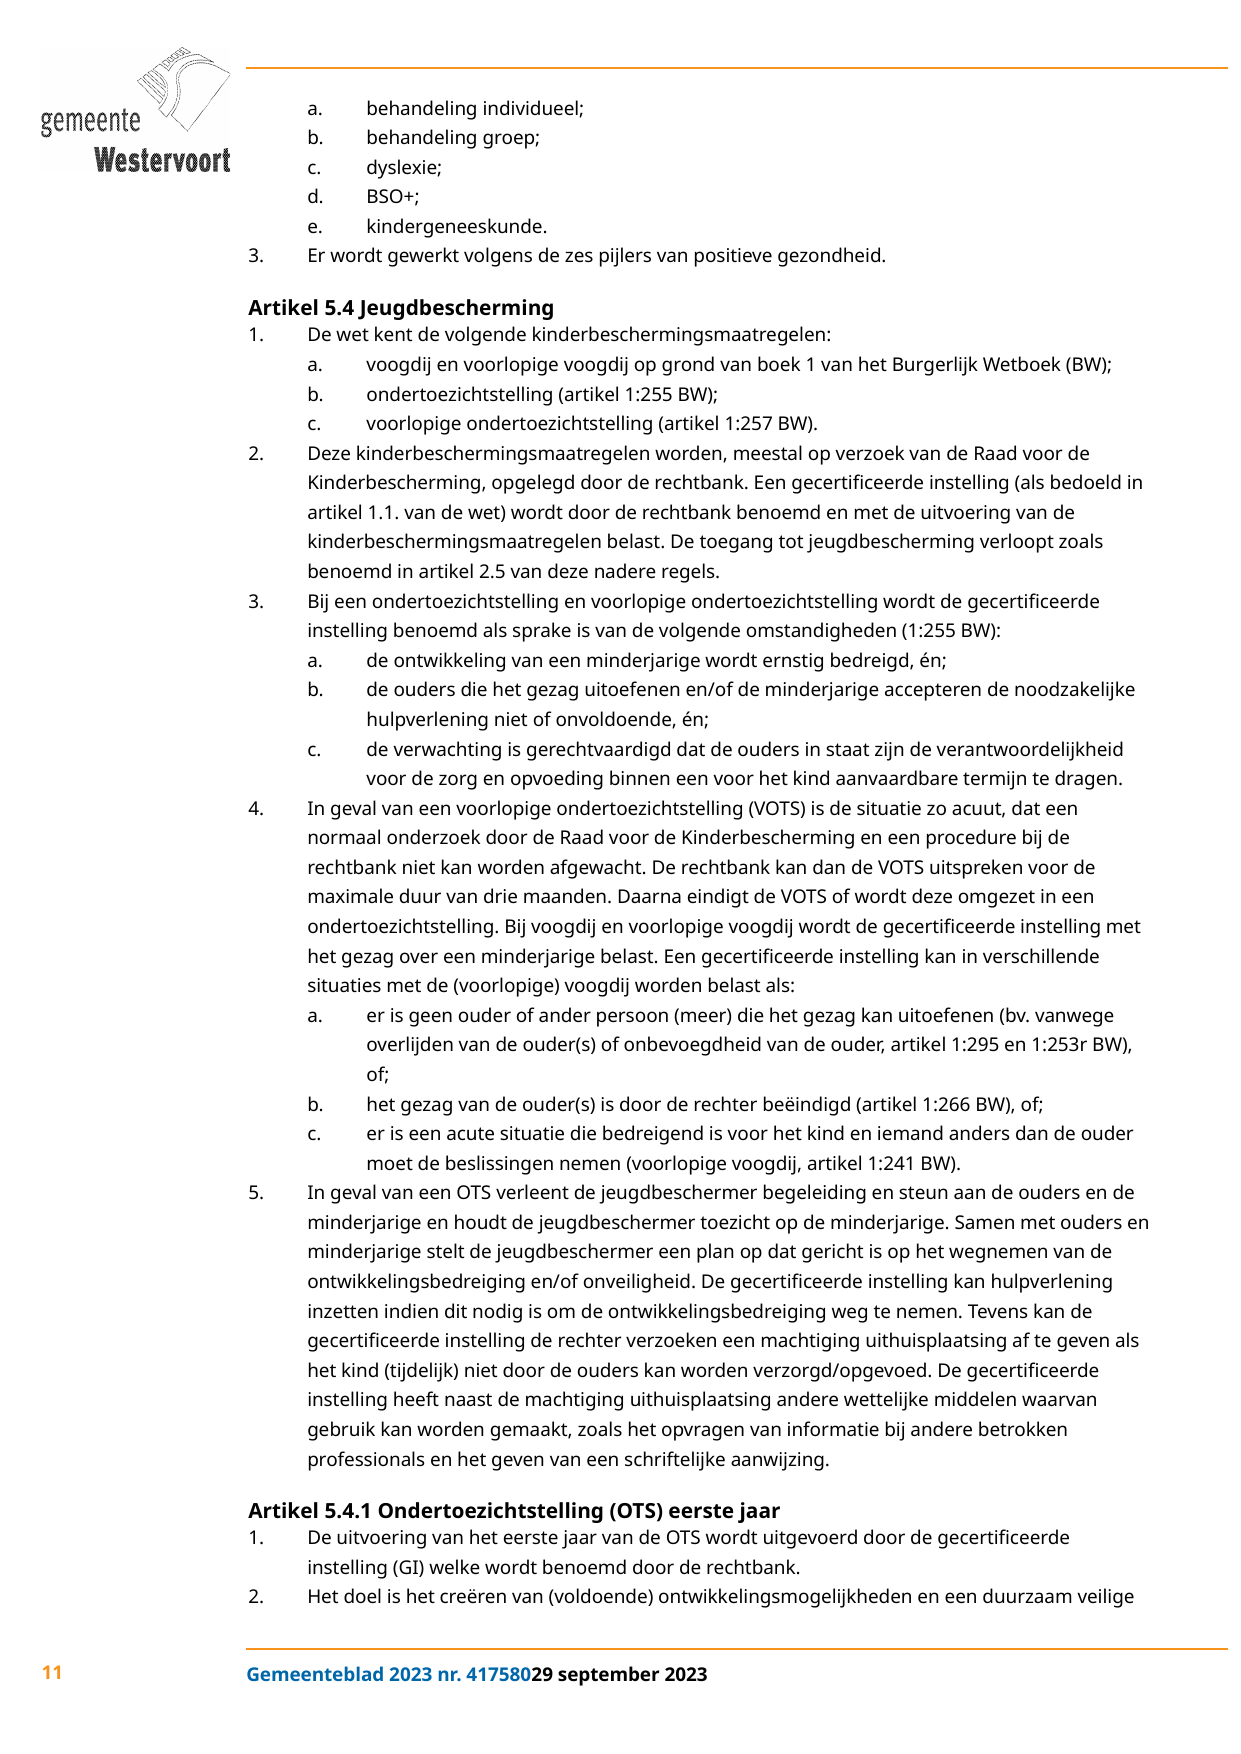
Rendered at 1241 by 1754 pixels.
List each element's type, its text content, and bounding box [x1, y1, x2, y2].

list voorlopige ondertoezichtstelling (artikel 1:257 BW). [307, 410, 1152, 436]
list de verwachting is gerechtvaardigd dat de ouders in staat zijn de verantwoordelijkheid voor de zorg en opvoeding binnen een voor het kind aanvaardbare termijn te dragen. [307, 736, 1152, 791]
list ondertoezichtstelling (artikel 1:255 BW); [307, 381, 1152, 406]
list er is geen ouder of ander persoon (meer) die het gezag kan uitoefenen (bv. vanwege overlijden van de ouder(s) of onbevoegdheid van de ouder, artikel 1:295 en 1:253r BW), of; [307, 1002, 1152, 1087]
list Er wordt gewerkt volgens de zes pijlers van positieve gezondheid. [248, 243, 1152, 268]
list het gezag van de ouder(s) is door de rechter beëindigd (artikel 1:266 BW), of; [307, 1091, 1152, 1116]
list de ouders die het gezag uitoefenen en/of de minderjarige accepteren de noodzakelijke hulpverlening niet of onvoldoende, én; [307, 677, 1152, 732]
text Artikel 5.4.1 Ondertoezichtstelling (OTS) eerste jaar [248, 1496, 1152, 1524]
list behandeling individueel; [307, 95, 1152, 121]
list BSO+; [307, 183, 1152, 209]
list Bij een ondertoezichtstelling en voorlopige ondertoezichtstelling wordt de gecertificeerde instelling benoemd als sprake is van de volgende omstandigheden (1:255 BW): [248, 588, 1152, 643]
list De uitvoering van het eerste jaar van de OTS wordt uitgevoerd door de gecertificeerde instelling (GI) welke wordt benoemd door de rechtbank. [248, 1524, 1152, 1580]
list de ontwikkeling van een minderjarige wordt ernstig bedreigd, én; [307, 647, 1152, 673]
list Het doel is het creëren van (voldoende) ontwikkelingsmogelijkheden en een duurzaam veilige [248, 1584, 1152, 1609]
list er is een acute situatie die bedreigend is voor het kind en iemand anders dan de ouder moet de beslissingen nemen (voorlopige voogdij, artikel 1:241 BW). [307, 1120, 1152, 1176]
list behandeling groep; [307, 124, 1152, 150]
list Deze kinderbeschermingsmaatregelen worden, meestal op verzoek van de Raad voor de Kinderbescherming, opgelegd door de rechtbank. Een gecertificeerde instelling (als bedoeld in artikel 1.1. van de wet) wordt door de rechtbank benoemd en met de uitvoering van de kinderbeschermingsmaatregelen belast. De toegang tot jeugdbescherming verloopt zoals benoemd in artikel 2.5 van deze nadere regels. [248, 440, 1152, 584]
list De wet kent de volgende kinderbeschermingsmaatregelen: [248, 322, 1152, 347]
picture [41, 47, 231, 172]
list In geval van een OTS verleent de jeugdbeschermer begeleiding en steun aan de ouders en de minderjarige en houdt de jeugdbeschermer toezicht op de minderjarige. Samen met ouders en minderjarige stelt de jeugdbeschermer een plan op dat gericht is op het wegnemen van de ontwikkelingsbedreiging en/of onveiligheid. De gecertificeerde instelling kan hulpverlening inzetten indien dit nodig is om de ontwikkelingsbedreiging weg te nemen. Tevens kan de gecertificeerde instelling de rechter verzoeken een machtiging uithuisplaatsing af te geven als het kind (tijdelijk) niet door de ouders kan worden verzorgd/opgevoed. De gecertificeerde instelling heeft naast de machtiging uithuisplaatsing andere wettelijke middelen waarvan gebruik kan worden gemaakt, zoals het opvragen van informatie bij andere betrokken professionals en het geven van een schriftelijke aanwijzing. [248, 1179, 1152, 1471]
list kindergeneeskunde. [307, 213, 1152, 239]
list In geval van een voorlopige ondertoezichtstelling (VOTS) is de situatie zo acuut, dat een normaal onderzoek door de Raad voor de Kinderbescherming en een procedure bij de rechtbank niet kan worden afgewacht. De rechtbank kan dan de VOTS uitspreken voor de maximale duur van drie maanden. Daarna eindigt de VOTS of wordt deze omgezet in een ondertoezichtstelling. Bij voogdij en voorlopige voogdij wordt de gecertificeerde instelling met het gezag over een minderjarige belast. Een gecertificeerde instelling kan in verschillende situaties met de (voorlopige) voogdij worden belast als: [248, 795, 1152, 998]
list dyslexie; [307, 154, 1152, 180]
list voogdij en voorlopige voogdij op grond van boek 1 van het Burgerlijk Wetboek (BW); [307, 351, 1152, 377]
text Artikel 5.4 Jeugdbescherming [248, 293, 1152, 322]
